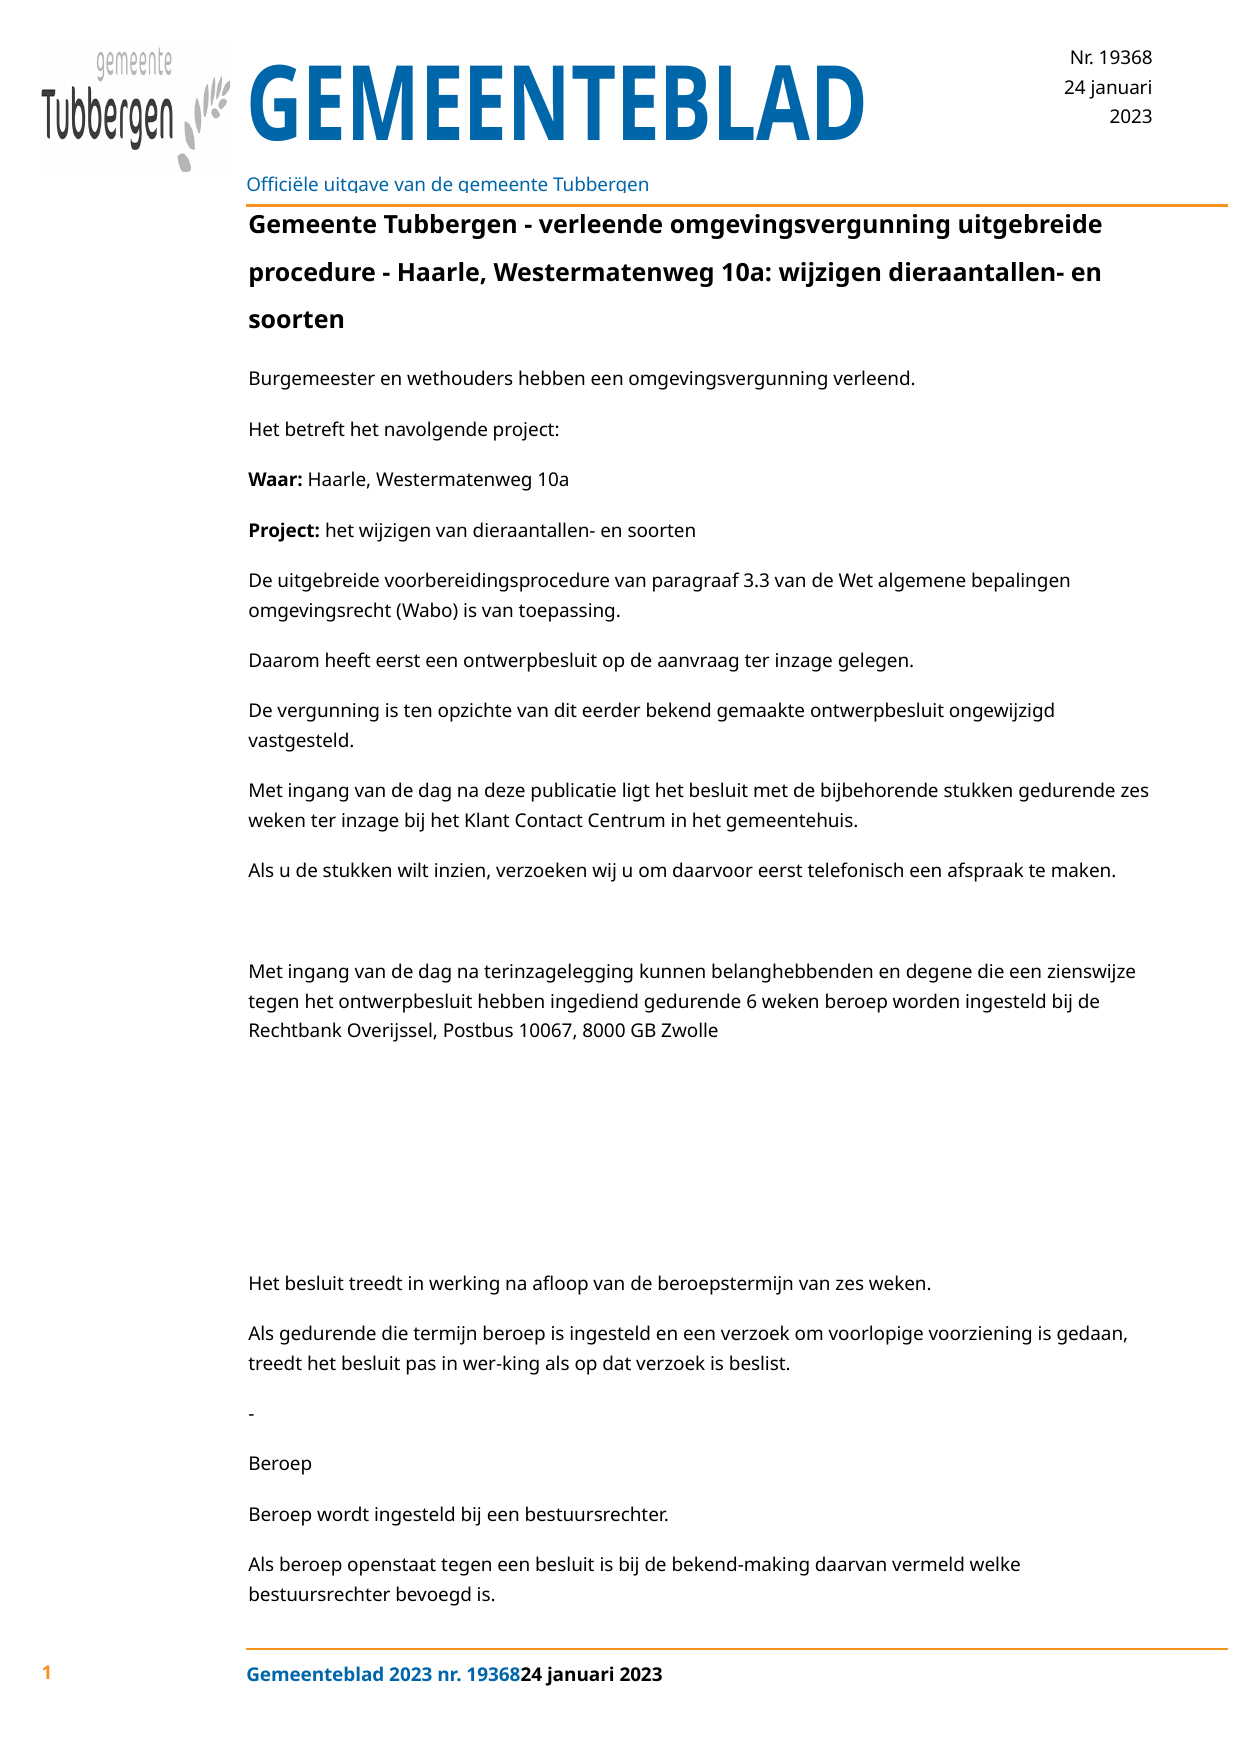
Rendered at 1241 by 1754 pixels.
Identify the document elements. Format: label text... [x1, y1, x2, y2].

text Gemeente Tubbergen - verleende omgevingsvergunning uitgebreide procedure - Haarle, Westermatenweg 10a: wijzigen dieraantallen- en soorten [248, 207, 1152, 336]
picture [41, 47, 231, 172]
text Als beroep openstaat tegen een besluit is bij de bekend-making daarvan vermeld welke bestuursrechter bevoegd is. [248, 1551, 1152, 1607]
text Daarom heeft eerst een ontwerpbesluit op de aanvraag ter inzage gelegen. [248, 647, 1152, 673]
text Project: het wijzigen van dieraantallen- en soorten [248, 517, 1152, 542]
text De uitgebreide voorbereidingsprocedure van paragraaf 3.3 van de Wet algemene bepalingen omgevingsrecht (Wabo) is van toepassing. [248, 567, 1152, 622]
text - [248, 1400, 1152, 1426]
text Het betreft het navolgende project: [248, 416, 1152, 442]
text Met ingang van de dag na deze publicatie ligt het besluit met de bijbehorende stukken gedurende zes weken ter inzage bij het Klant Contact Centrum in het gemeentehuis. [248, 778, 1152, 833]
text Burgemeester en wethouders hebben een omgevingsvergunning verleend. [248, 366, 1152, 391]
text Met ingang van de dag na terinzagelegging kunnen belanghebbenden en degene die een zienswijze tegen het ontwerpbesluit hebben ingediend gedurende 6 weken beroep worden ingesteld bij de Rechtbank Overijssel, Postbus 10067, 8000 GB Zwolle [248, 958, 1152, 1043]
text Beroep [248, 1451, 1152, 1476]
text Als gedurende die termijn beroep is ingesteld en een verzoek om voorlopige voorziening is gedaan, treedt het besluit pas in wer-king als op dat verzoek is beslist. [248, 1320, 1152, 1375]
text Het besluit treedt in werking na afloop van de beroepstermijn van zes weken. [248, 1270, 1152, 1295]
text Als u de stukken wilt inzien, verzoeken wij u om daarvoor eerst telefonisch een afspraak te maken. [248, 858, 1152, 883]
text Beroep wordt ingesteld bij een bestuursrechter. [248, 1501, 1152, 1527]
text Waar: Haarle, Westermatenweg 10a [248, 466, 1152, 492]
text De vergunning is ten opzichte van dit eerder bekend gemaakte ontwerpbesluit ongewijzigd vastgesteld. [248, 698, 1152, 753]
